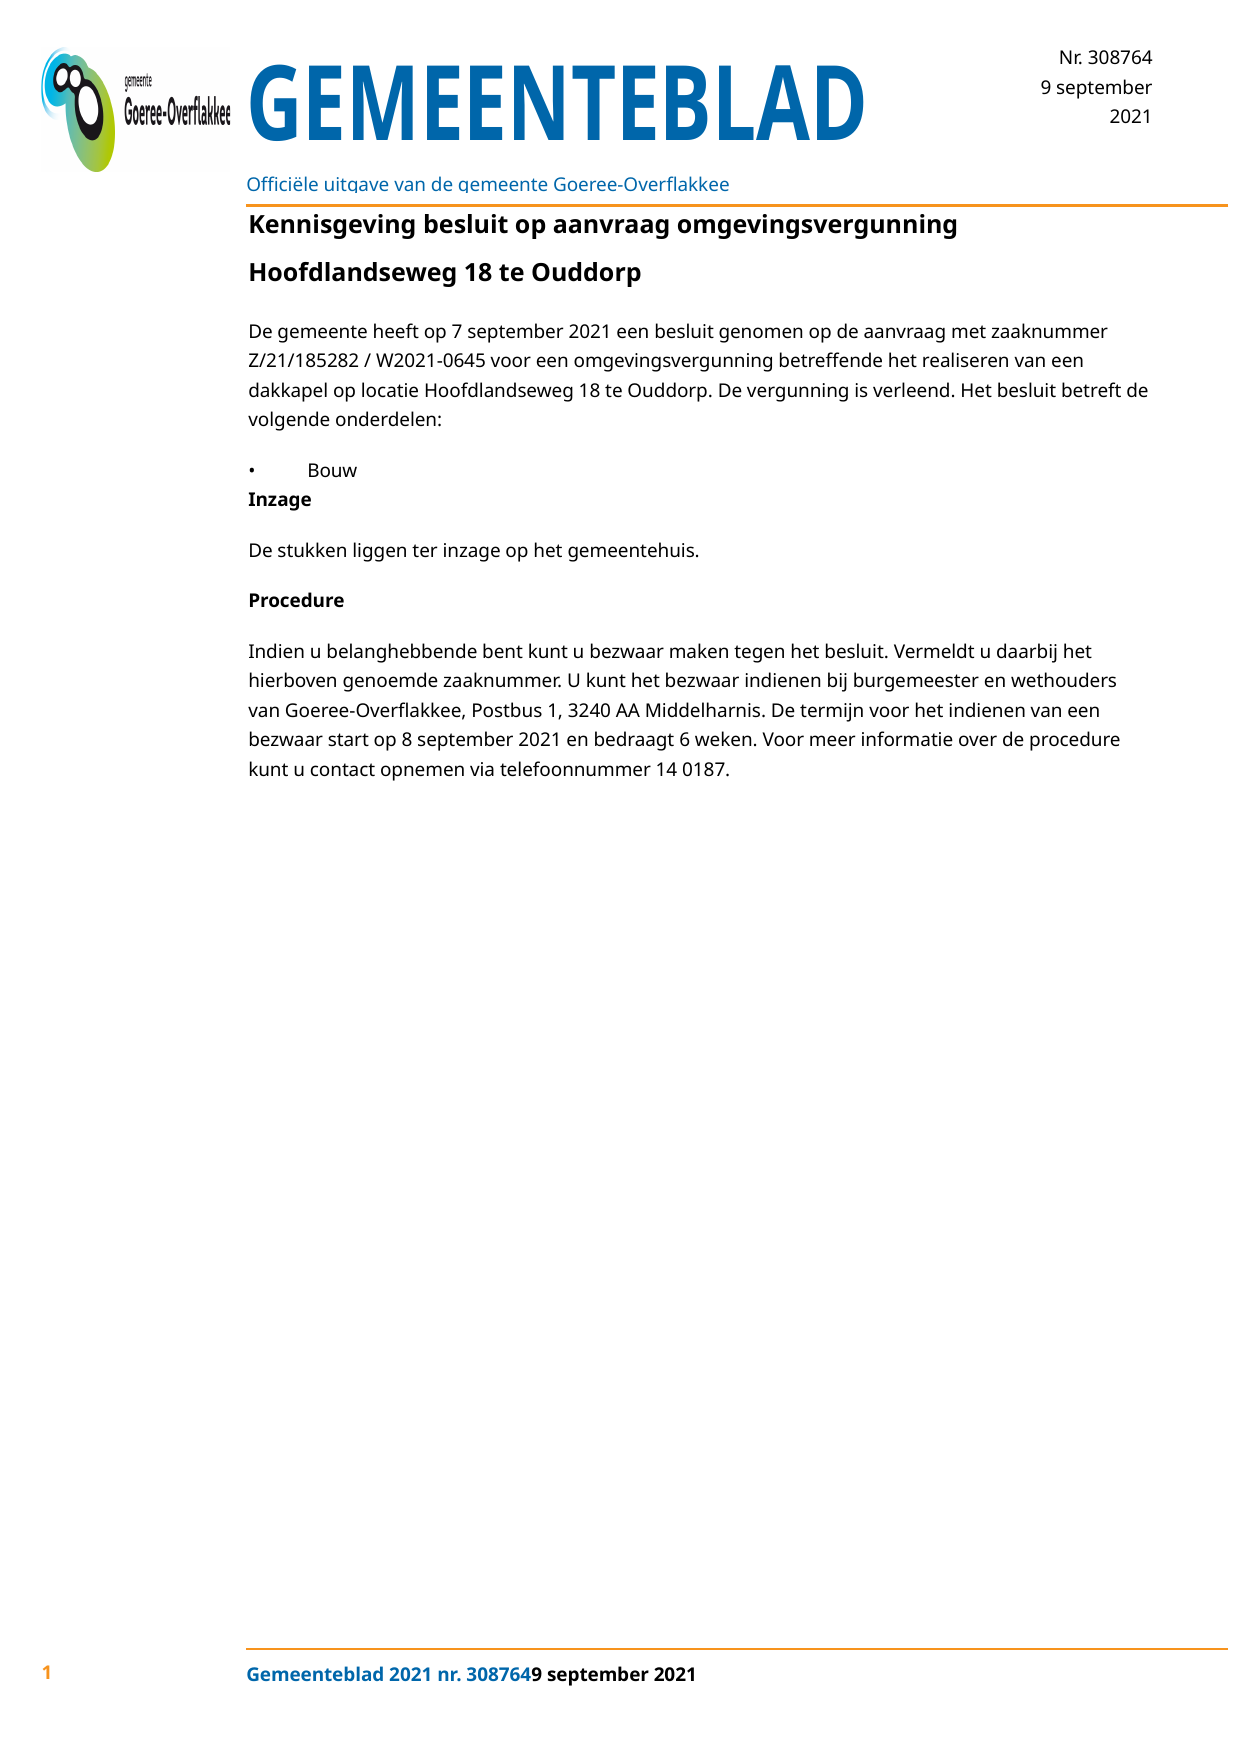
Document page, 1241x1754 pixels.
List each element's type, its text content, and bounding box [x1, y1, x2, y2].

text De gemeente heeft op 7 september 2021 een besluit genomen op de aanvraag met zaaknummer Z/21/185282 / W2021-0645 voor een omgevingsvergunning betreffende het realiseren van een dakkapel op locatie Hoofdlandseweg 18 te Ouddorp. De vergunning is verleend. Het besluit betreft de volgende onderdelen: [248, 318, 1152, 432]
text Procedure [248, 587, 1152, 613]
picture [41, 47, 231, 172]
text De stukken liggen ter inzage op het gemeentehuis. [248, 537, 1152, 563]
text Kennisgeving besluit op aanvraag omgevingsvergunning Hoofdlandseweg 18 te Ouddorp [248, 207, 1152, 288]
text Inzage [248, 487, 1152, 512]
list Bouw [248, 457, 1152, 483]
text Indien u belanghebbende bent kunt u bezwaar maken tegen het besluit. Vermeldt u daarbij het hierboven genoemde zaaknummer. U kunt het bezwaar indienen bij burgemeester en wethouders van Goeree-Overflakkee, Postbus 1, 3240 AA Middelharnis. De termijn voor het indienen van een bezwaar start op 8 september 2021 en bedraagt 6 weken. Voor meer informatie over de procedure kunt u contact opnemen via telefoonnummer 14 0187. [248, 638, 1152, 782]
